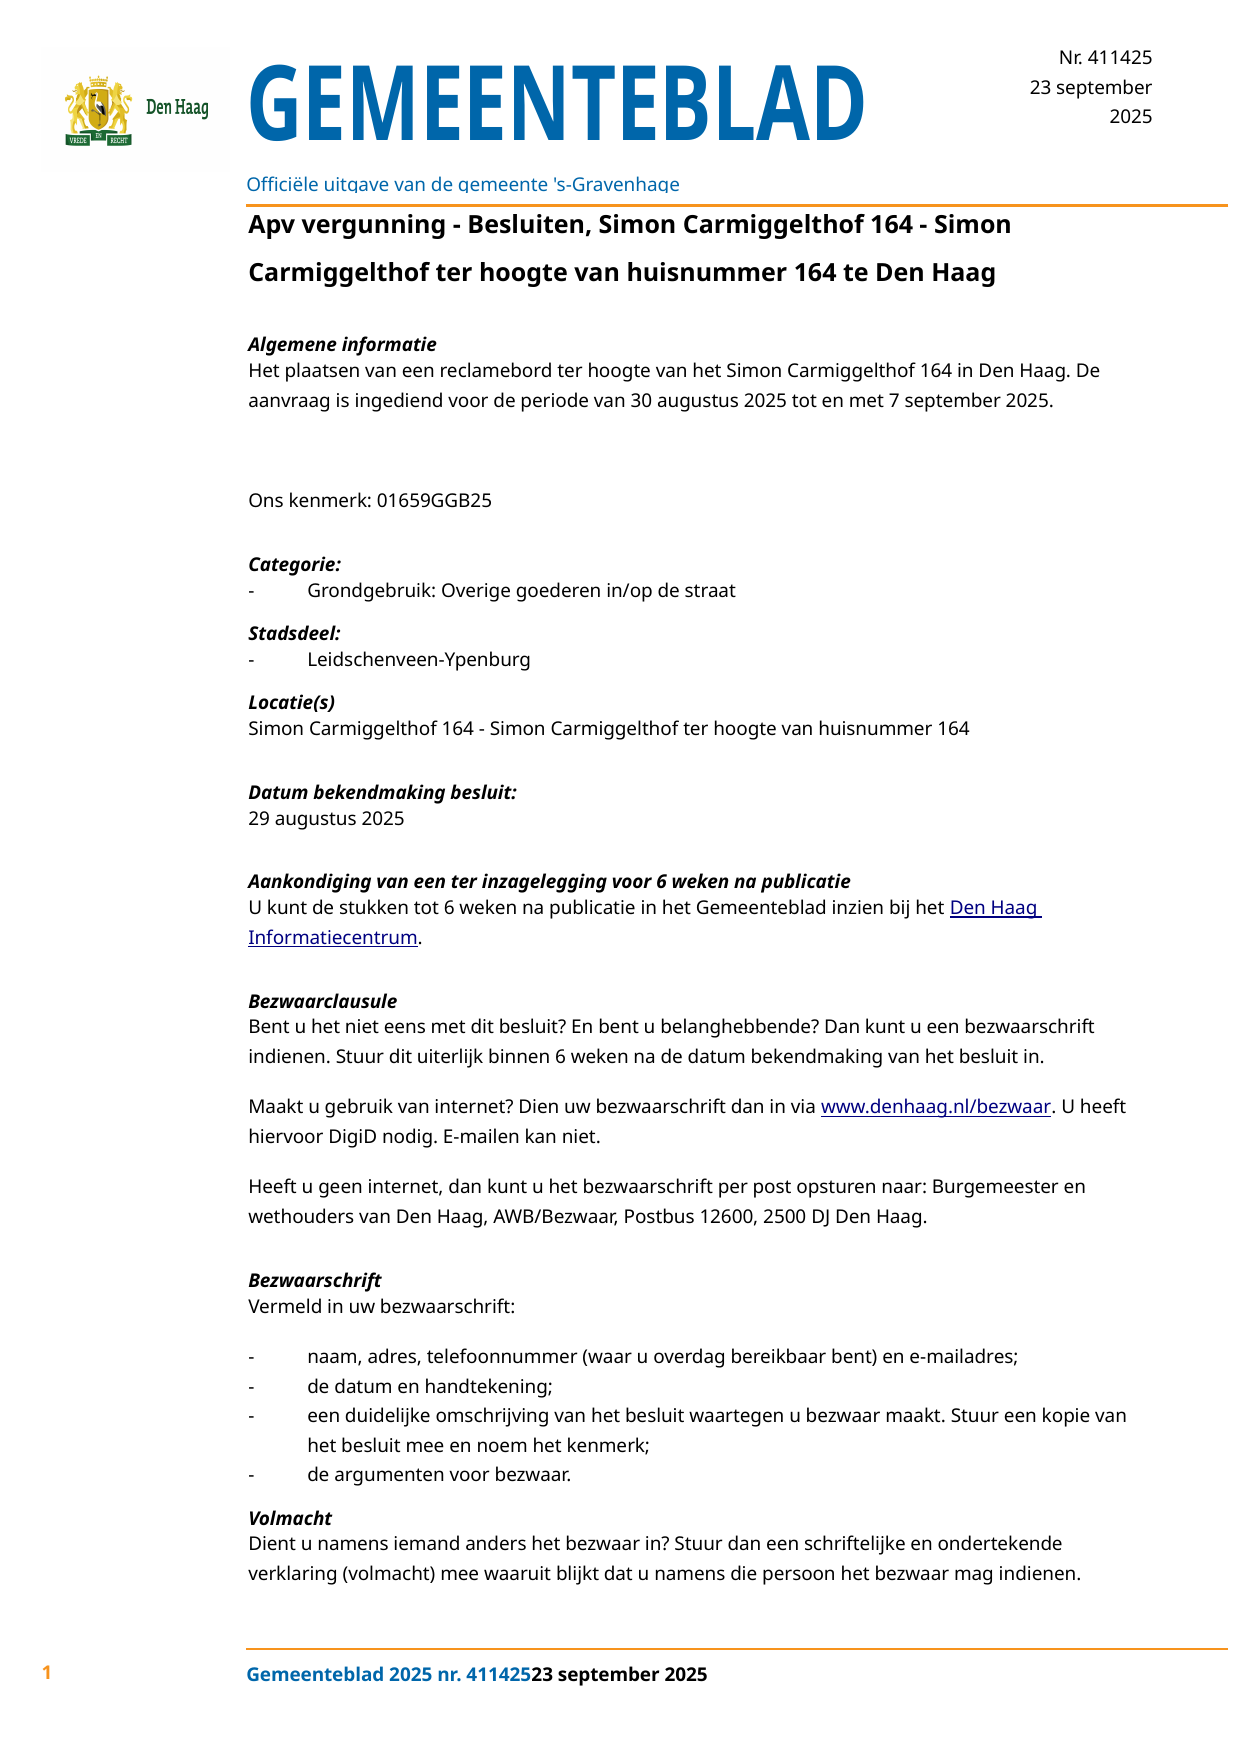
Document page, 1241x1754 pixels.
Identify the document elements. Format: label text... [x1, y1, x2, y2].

text Maakt u gebruik van internet? Dien uw bezwaarschrift dan in via www.denhaag.nl/bezwaar. U heeft hiervoor DigiD nodig. E-mailen kan niet. [248, 1094, 1152, 1149]
text Simon Carmiggelthof 164 - Simon Carmiggelthof ter hoogte van huisnummer 164 [248, 715, 1152, 741]
text Datum bekendmaking besluit: [248, 779, 1152, 805]
picture [41, 47, 231, 172]
text U kunt de stukken tot 6 weken na publicatie in het Gemeenteblad inzien bij het Den Haag Informatiecentrum. [248, 894, 1152, 950]
list Leidschenveen-Ypenburg [248, 646, 1152, 672]
text Algemene informatie [248, 331, 1152, 357]
text Ons kenmerk: 01659GGB25 [248, 488, 1152, 513]
text Het plaatsen van een reclamebord ter hoogte van het Simon Carmiggelthof 164 in Den Haag. De aanvraag is ingediend voor de periode van 30 augustus 2025 tot en met 7 september 2025. [248, 357, 1152, 412]
text Vermeld in uw bezwaarschrift: [248, 1293, 1152, 1319]
list naam, adres, telefoonnummer (waar u overdag bereikbaar bent) en e-mailadres; [248, 1343, 1152, 1369]
list een duidelijke omschrijving van het besluit waartegen u bezwaar maakt. Stuur een kopie van het besluit mee en noem het kenmerk; [248, 1402, 1152, 1458]
text Dient u namens iemand anders het bezwaar in? Stuur dan een schriftelijke en ondertekende verklaring (volmacht) mee waaruit blijkt dat u namens die persoon het bezwaar mag indienen. [248, 1531, 1152, 1586]
text Heeft u geen internet, dan kunt u het bezwaarschrift per post opsturen naar: Burgemeester en wethouders van Den Haag, AWB/Bezwaar, Postbus 12600, 2500 DJ Den Haag. [248, 1174, 1152, 1229]
list de datum en handtekening; [248, 1373, 1152, 1399]
text Categorie: [248, 552, 1152, 577]
text Apv vergunning - Besluiten, Simon Carmiggelthof 164 - Simon Carmiggelthof ter hoogte van huisnummer 164 te Den Haag [248, 207, 1152, 288]
text Bent u het niet eens met dit besluit? En bent u belanghebbende? Dan kunt u een bezwaarschrift indienen. Stuur dit uiterlijk binnen 6 weken na de datum bekendmaking van het besluit in. [248, 1014, 1152, 1069]
text Bezwaarclausule [248, 988, 1152, 1014]
text 29 augustus 2025 [248, 805, 1152, 830]
list Grondgebruik: Overige goederen in/op de straat [248, 577, 1152, 603]
text Bezwaarschrift [248, 1267, 1152, 1293]
list de argumenten voor bezwaar. [248, 1462, 1152, 1487]
text Locatie(s) [248, 689, 1152, 715]
text Volmacht [248, 1505, 1152, 1531]
text Stadsdeel: [248, 620, 1152, 646]
text Aankondiging van een ter inzagelegging voor 6 weken na publicatie [248, 869, 1152, 894]
